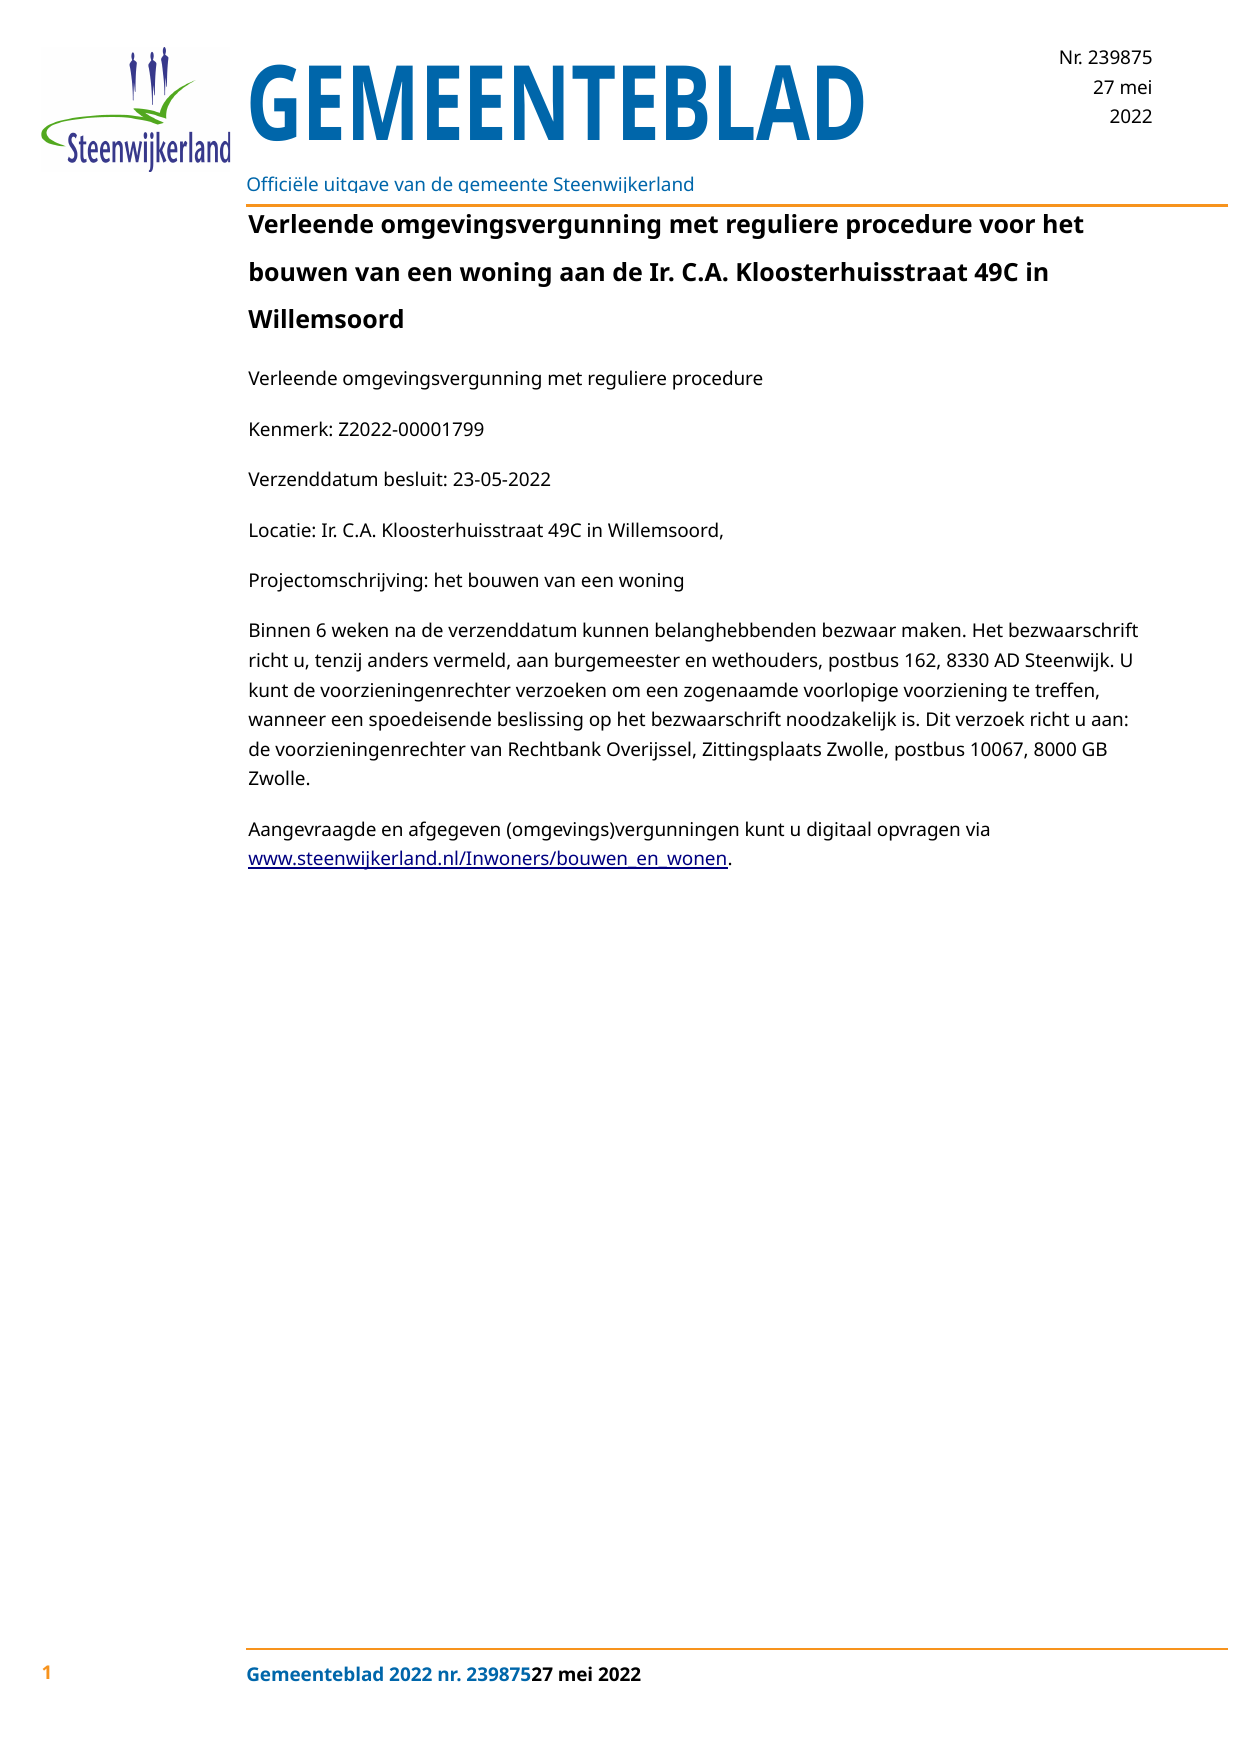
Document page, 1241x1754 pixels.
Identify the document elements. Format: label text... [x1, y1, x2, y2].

text Verzenddatum besluit: 23-05-2022 [248, 466, 1152, 492]
text Verleende omgevingsvergunning met reguliere procedure voor het bouwen van een woning aan de Ir. C.A. Kloosterhuisstraat 49C in Willemsoord [248, 207, 1152, 336]
text Aangevraagde en afgegeven (omgevings)vergunningen kunt u digitaal opvragen via www.steenwijkerland.nl/Inwoners/bouwen_en_wonen. [248, 816, 1152, 871]
text Verleende omgevingsvergunning met reguliere procedure [248, 366, 1152, 391]
text Binnen 6 weken na de verzenddatum kunnen belanghebbenden bezwaar maken. Het bezwaarschrift richt u, tenzij anders vermeld, aan burgemeester en wethouders, postbus 162, 8330 AD Steenwijk. U kunt de voorzieningenrechter verzoeken om een zogenaamde voorlopige voorziening te treffen, wanneer een spoedeisende beslissing op het bezwaarschrift noodzakelijk is. Dit verzoek richt u aan: de voorzieningenrechter van Rechtbank Overijssel, Zittingsplaats Zwolle, postbus 10067, 8000 GB Zwolle. [248, 618, 1152, 791]
text Locatie: Ir. C.A. Kloosterhuisstraat 49C in Willemsoord, [248, 517, 1152, 542]
text Kenmerk: Z2022-00001799 [248, 416, 1152, 442]
text Projectomschrijving: het bouwen van een woning [248, 567, 1152, 593]
picture [41, 47, 231, 172]
